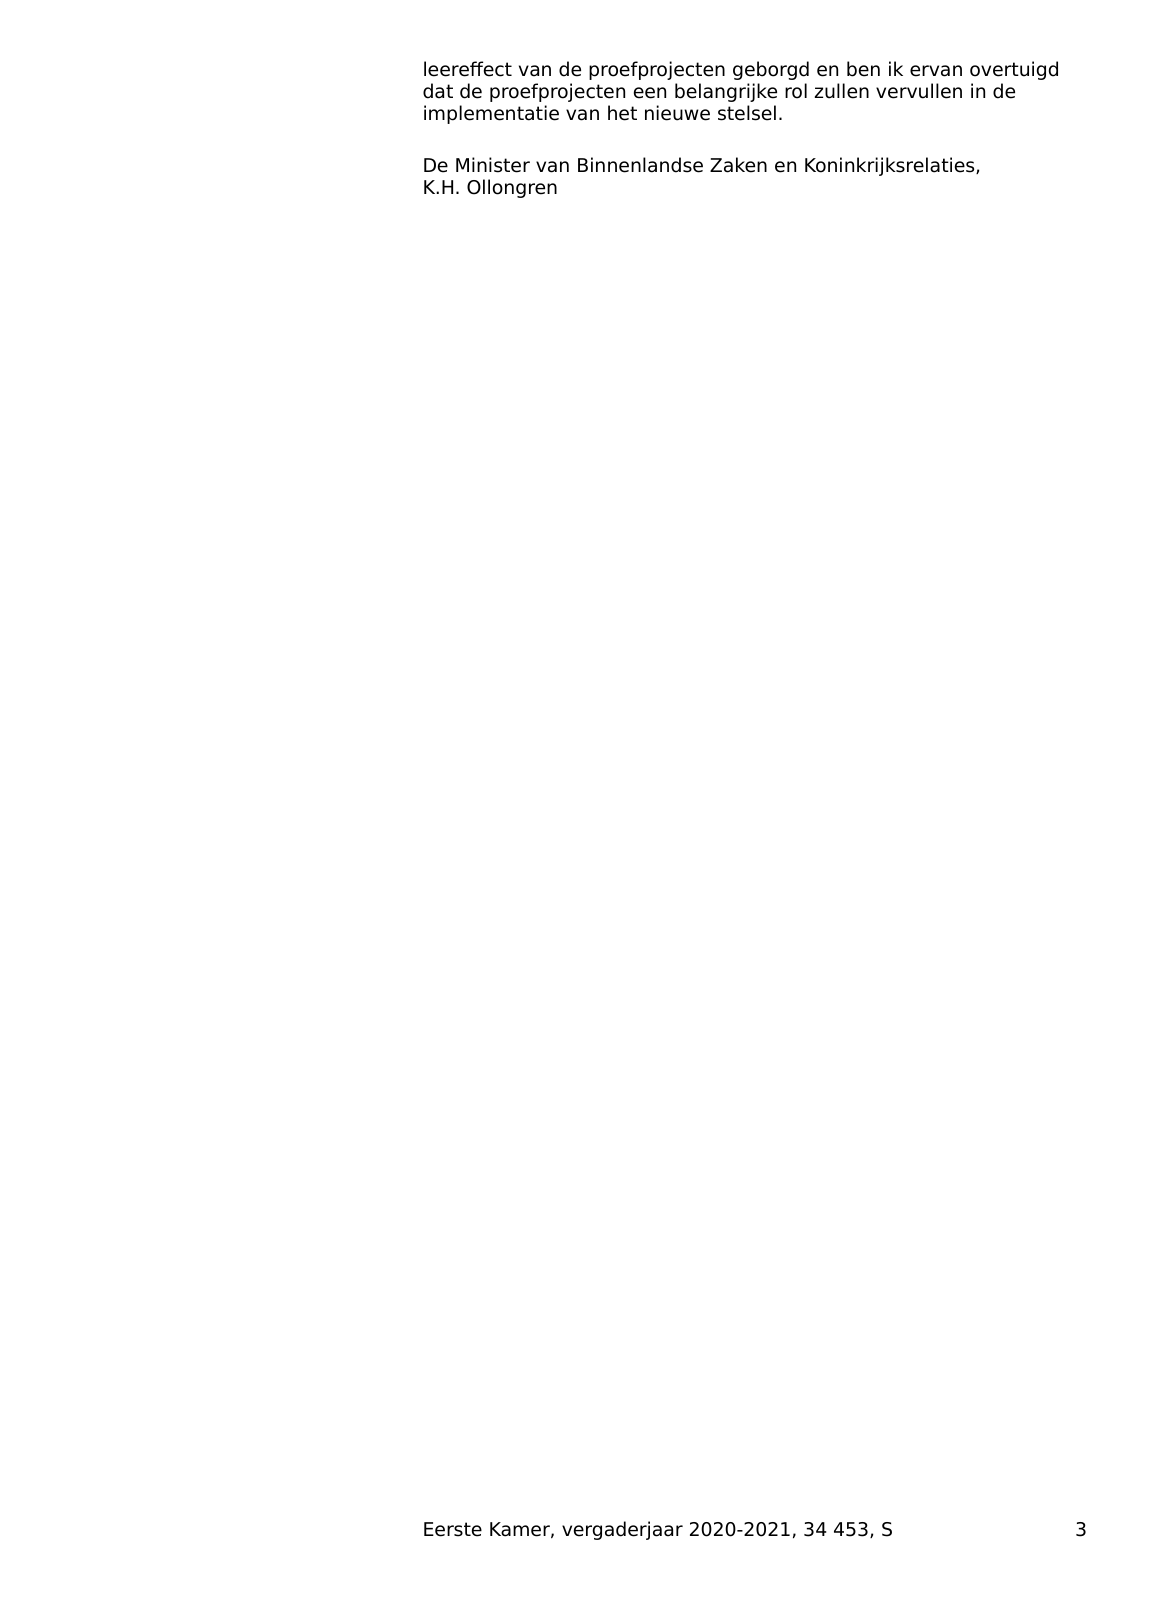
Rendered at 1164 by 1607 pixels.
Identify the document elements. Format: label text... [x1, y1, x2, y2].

text leereffect van de proefprojecten geborgd en ben ik ervan overtuigd dat de proefprojecten een belangrijke rol zullen vervullen in de implementatie van het nieuwe stelsel. [422, 59, 1087, 125]
text De Minister van Binnenlandse Zaken en Koninkrijksrelaties, K.H. Ollongren [422, 155, 1087, 199]
